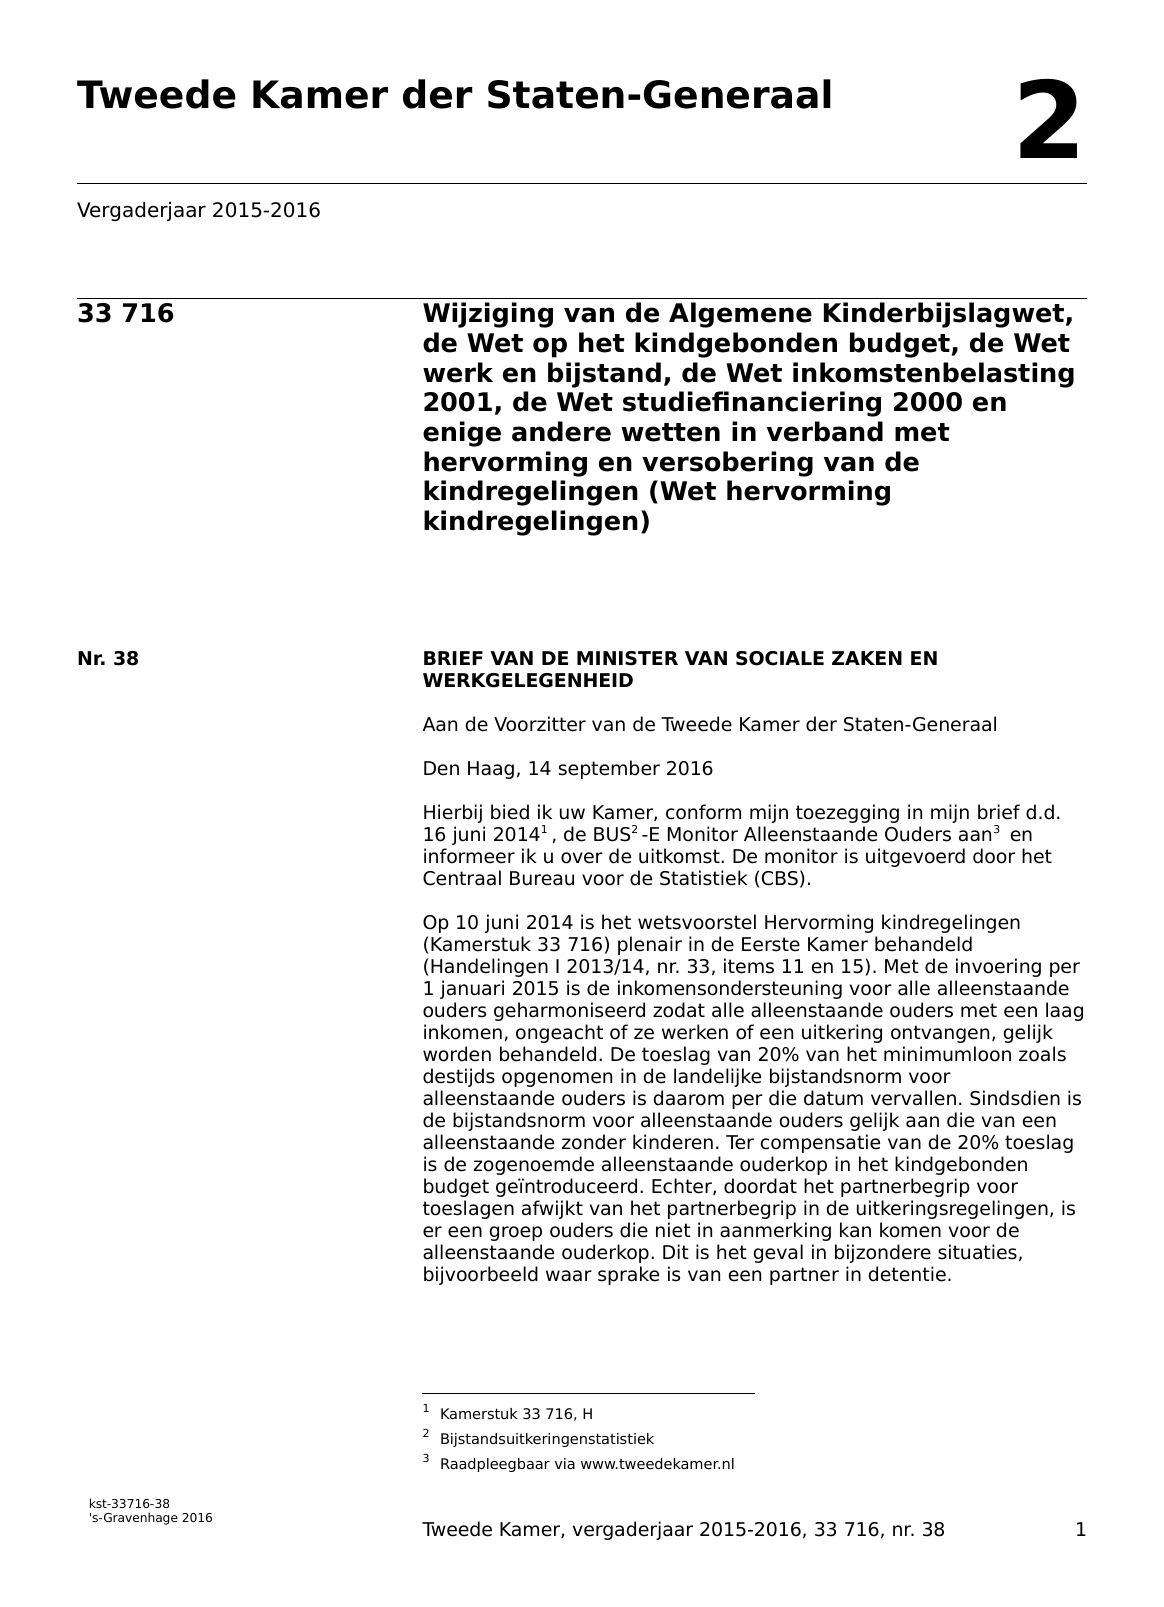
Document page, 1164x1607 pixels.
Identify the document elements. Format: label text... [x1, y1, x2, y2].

text Den Haag, 14 september 2016 [422, 758, 1087, 780]
text Aan de Voorzitter van de Tweede Kamer der Staten-Generaal [422, 714, 1087, 736]
text 's-Gravenhage 2016 [88, 1511, 323, 1525]
text Hierbij bied ik uw Kamer, conform mijn toezegging in mijn brief d.d. 16 juni 2014, de BUS-E Monitor Alleenstaande Ouders aan en informeer ik u over de uitkomst. De monitor is uitgevoerd door het Centraal Bureau voor de Statistiek (CBS). [422, 802, 1087, 890]
text Op 10 juni 2014 is het wetsvoorstel Hervorming kindregelingen (Kamerstuk 33 716) plenair in de Eerste Kamer behandeld (Handelingen I 2013/14, nr. 33, items 11 en 15). Met de invoering per 1 januari 2015 is de inkomensondersteuning voor alle alleenstaande ouders geharmoniseerd zodat alle alleenstaande ouders met een laag inkomen, ongeacht of ze werken of een uitkering ontvangen, gelijk worden behandeld. De toeslag van 20% van het minimumloon zoals destijds opgenomen in de landelijke bijstandsnorm voor alleenstaande ouders is daarom per die datum vervallen. Sindsdien is de bijstandsnorm voor alleenstaande ouders gelijk aan die van een alleenstaande zonder kinderen. Ter compensatie van de 20% toeslag is de zogenoemde alleenstaande ouderkop in het kindgebonden budget geïntroduceerd. Echter, doordat het partnerbegrip voor toeslagen afwijkt van het partnerbegrip in de uitkeringsregelingen, is er een groep ouders die niet in aanmerking kan komen voor de alleenstaande ouderkop. Dit is het geval in bijzondere situaties, bijvoorbeeld waar sprake is van een partner in detentie. [422, 912, 1087, 1286]
text Raadpleegbaar via www.tweedekamer.nl [422, 1452, 1087, 1474]
subtitle Nr. 38 BRIEF VAN DE MINISTER VAN SOCIALE ZAKEN EN WERKGELEGENHEID [77, 647, 1087, 691]
table_cell Vergaderjaar 2015-2016 [77, 184, 1087, 298]
table_header 2 [886, 59, 1087, 183]
text kst-33716-38 [88, 1497, 323, 1511]
text Bijstandsuitkeringenstatistiek [422, 1427, 1087, 1449]
subtitle 33 716 Wijziging van de Algemene Kinderbijslagwet, de Wet op het kindgebonden budget, de Wet werk en bijstand, de Wet inkomstenbelasting 2001, de Wet studiefinanciering 2000 en enige andere wetten in verband met hervorming en versobering van de kindregelingen (Wet hervorming kindregelingen) [77, 299, 1087, 536]
text Kamerstuk 33 716, H [422, 1402, 1087, 1424]
table_header Tweede Kamer der Staten-Generaal [77, 59, 886, 183]
